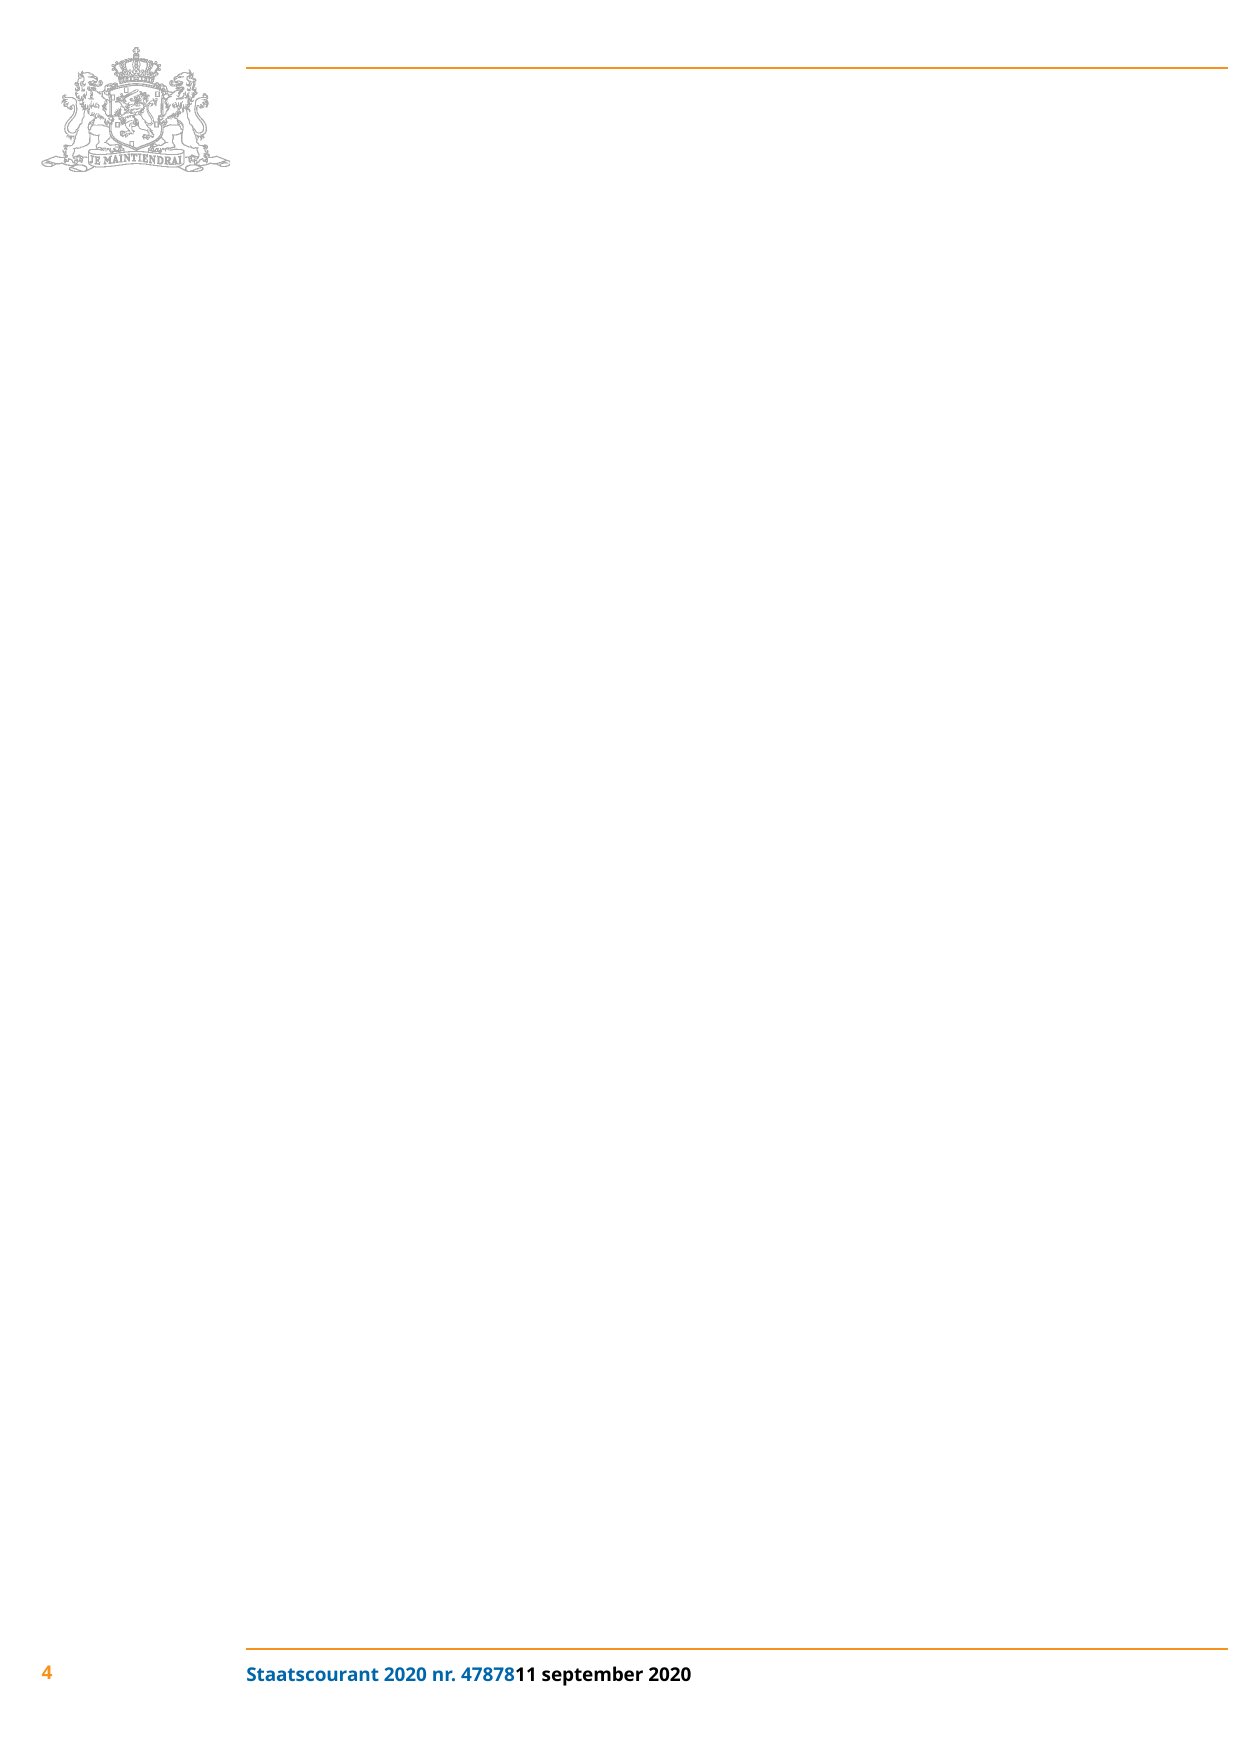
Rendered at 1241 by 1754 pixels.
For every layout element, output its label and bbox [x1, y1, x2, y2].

picture [41, 47, 231, 172]
